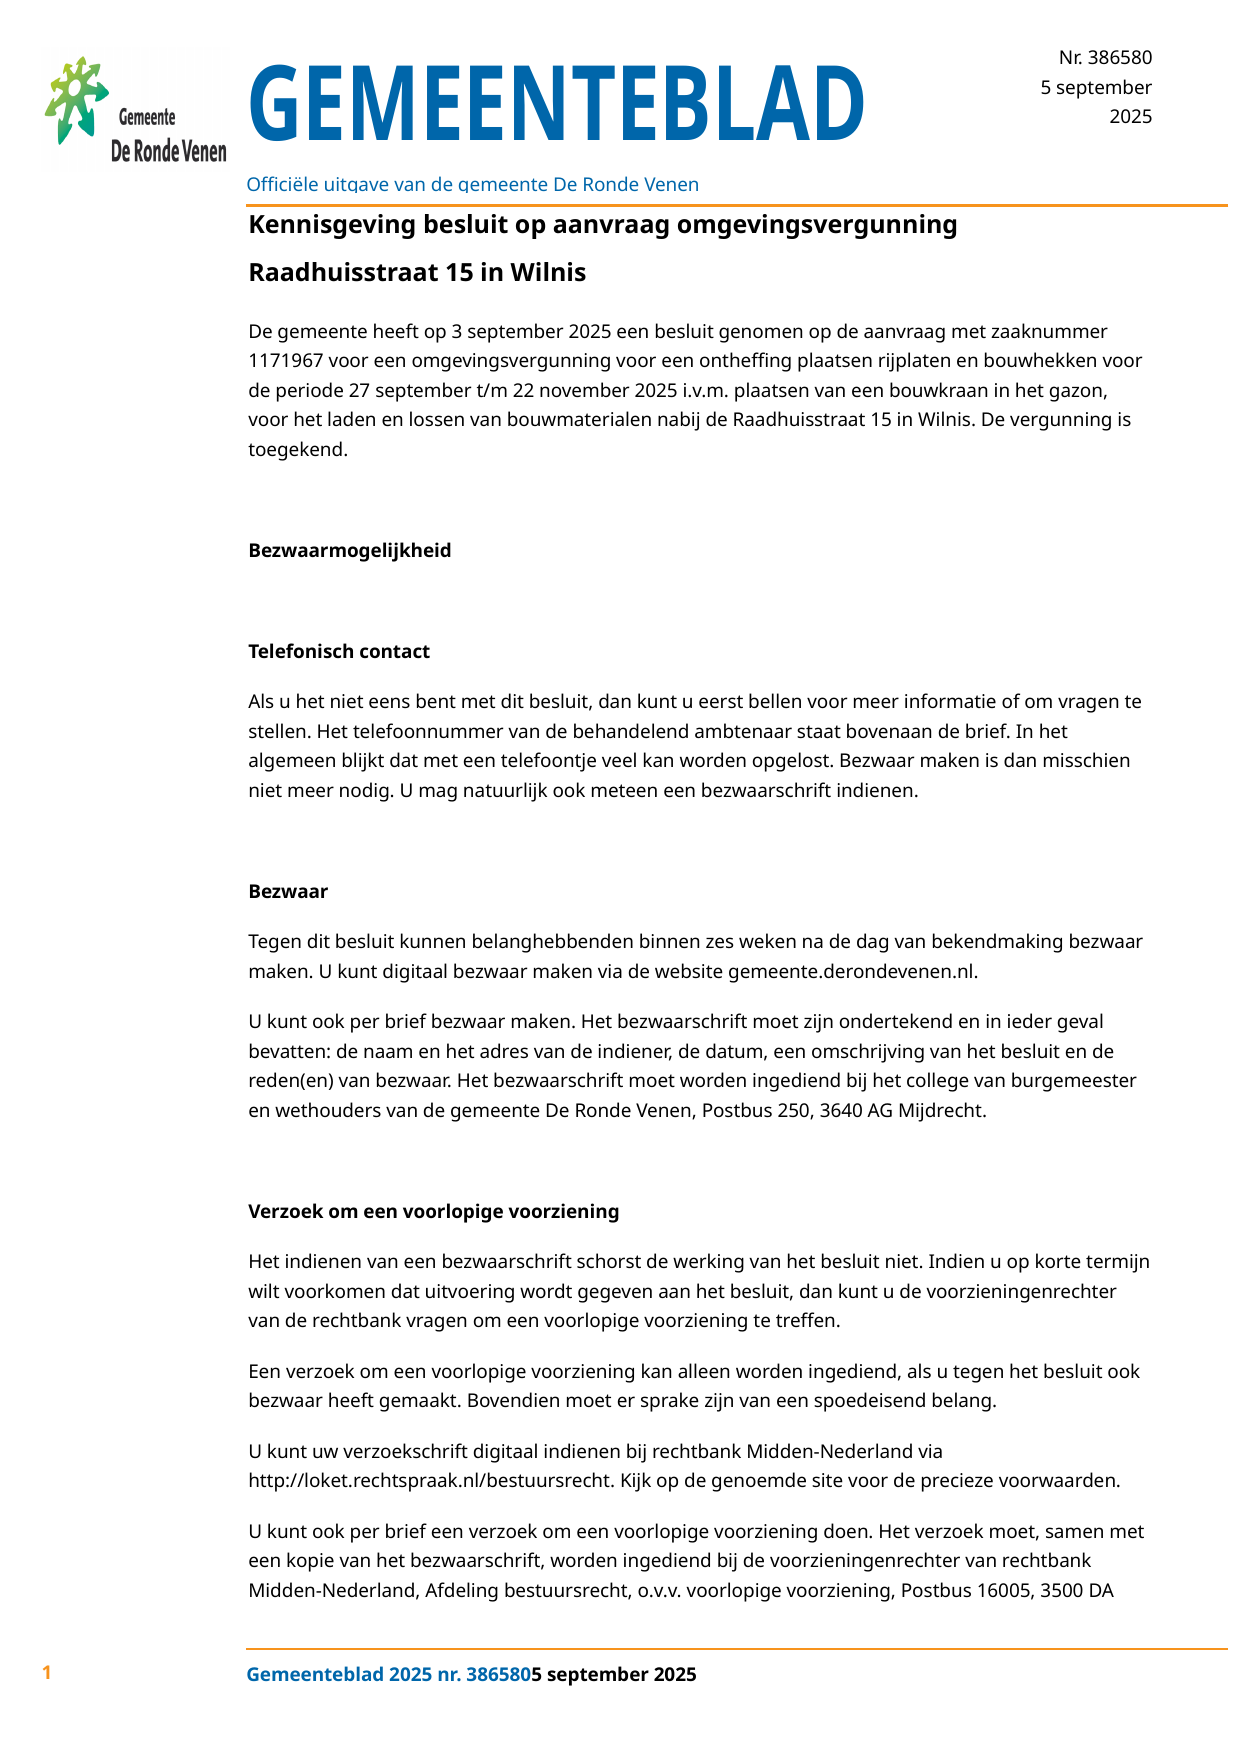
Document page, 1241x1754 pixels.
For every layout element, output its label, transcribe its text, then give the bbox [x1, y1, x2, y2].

text Een verzoek om een voorlopige voorziening kan alleen worden ingediend, als u tegen het besluit ook bezwaar heeft gemaakt. Bovendien moet er sprake zijn van een spoedeisend belang. [248, 1358, 1152, 1413]
text Bezwaarmogelijkheid [248, 537, 1152, 563]
text Telefonisch contact [248, 638, 1152, 664]
text Verzoek om een voorlopige voorziening [248, 1198, 1152, 1224]
text Tegen dit besluit kunnen belanghebbenden binnen zes weken na de dag van bekendmaking bezwaar maken. U kunt digitaal bezwaar maken via de website gemeente.derondevenen.nl. [248, 928, 1152, 984]
text U kunt uw verzoekschrift digitaal indienen bij rechtbank Midden-Nederland via http://loket.rechtspraak.nl/bestuursrecht. Kijk op de genoemde site voor de precieze voorwaarden. [248, 1438, 1152, 1493]
text Kennisgeving besluit op aanvraag omgevingsvergunning Raadhuisstraat 15 in Wilnis [248, 207, 1152, 288]
text Het indienen van een bezwaarschrift schorst de werking van het besluit niet. Indien u op korte termijn wilt voorkomen dat uitvoering wordt gegeven aan het besluit, dan kunt u de voorzieningenrechter van de rechtbank vragen om een voorlopige voorziening te treffen. [248, 1248, 1152, 1333]
text De gemeente heeft op 3 september 2025 een besluit genomen op de aanvraag met zaaknummer 1171967 voor een omgevingsvergunning voor een ontheffing plaatsen rijplaten en bouwhekken voor de periode 27 september t/m 22 november 2025 i.v.m. plaatsen van een bouwkraan in het gazon, voor het laden en lossen van bouwmaterialen nabij de Raadhuisstraat 15 in Wilnis. De vergunning is toegekend. [248, 318, 1152, 462]
text Bezwaar [248, 878, 1152, 904]
text Als u het niet eens bent met dit besluit, dan kunt u eerst bellen voor meer informatie of om vragen te stellen. Het telefoonnummer van de behandelend ambtenaar staat bovenaan de brief. In het algemeen blijkt dat met een telefoontje veel kan worden opgelost. Bezwaar maken is dan misschien niet meer nodig. U mag natuurlijk ook meteen een bezwaarschrift indienen. [248, 688, 1152, 803]
text U kunt ook per brief een verzoek om een voorlopige voorziening doen. Het verzoek moet, samen met een kopie van het bezwaarschrift, worden ingediend bij de voorzieningenrechter van rechtbank Midden-Nederland, Afdeling bestuursrecht, o.v.v. voorlopige voorziening, Postbus 16005, 3500 DA [248, 1518, 1152, 1603]
picture [41, 47, 231, 172]
text U kunt ook per brief bezwaar maken. Het bezwaarschrift moet zijn ondertekend en in ieder geval bevatten: de naam en het adres van de indiener, de datum, een omschrijving van het besluit en de reden(en) van bezwaar. Het bezwaarschrift moet worden ingediend bij het college van burgemeester en wethouders van de gemeente De Ronde Venen, Postbus 250, 3640 AG Mijdrecht. [248, 1008, 1152, 1123]
